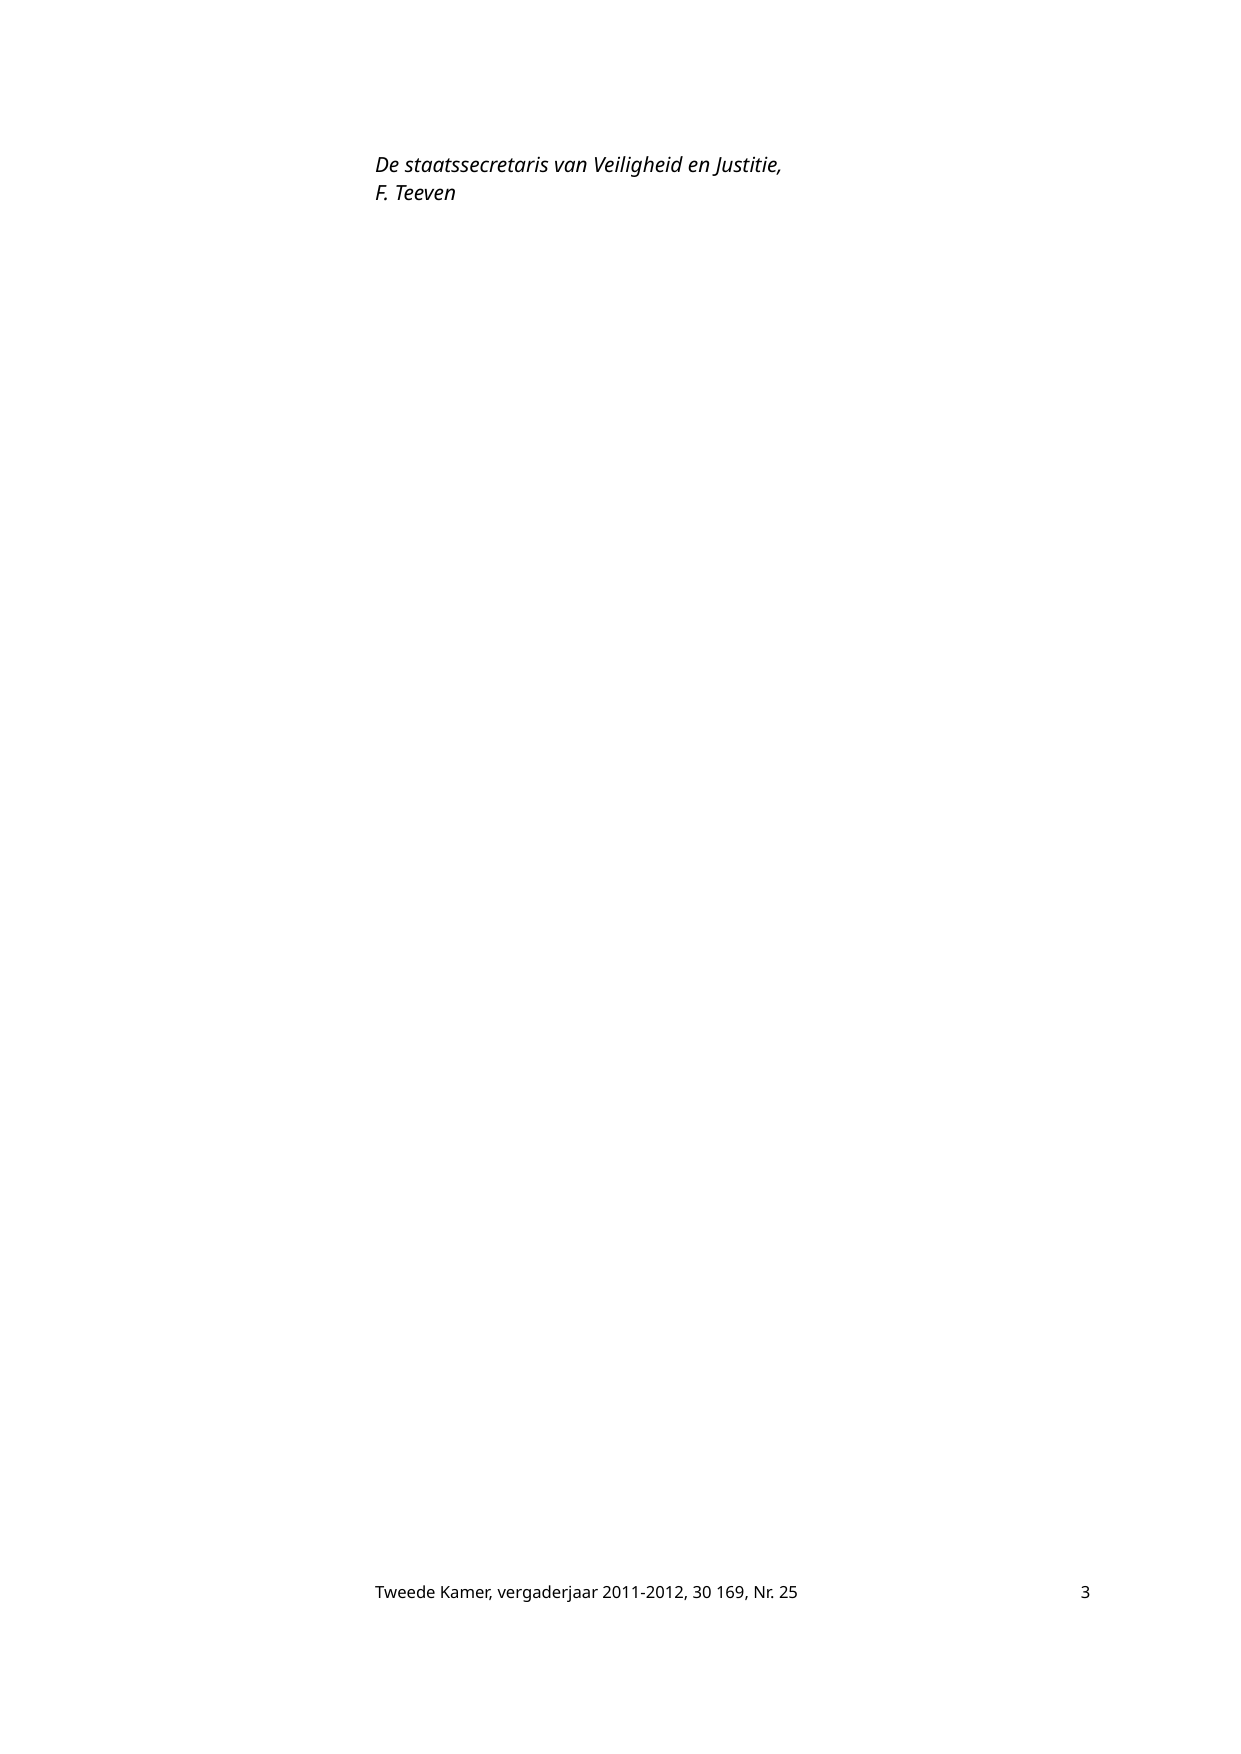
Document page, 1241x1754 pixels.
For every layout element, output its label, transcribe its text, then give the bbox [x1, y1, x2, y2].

text F. Teeven [375, 178, 1090, 207]
text De staatssecretaris van Veiligheid en Justitie, [375, 150, 1090, 178]
